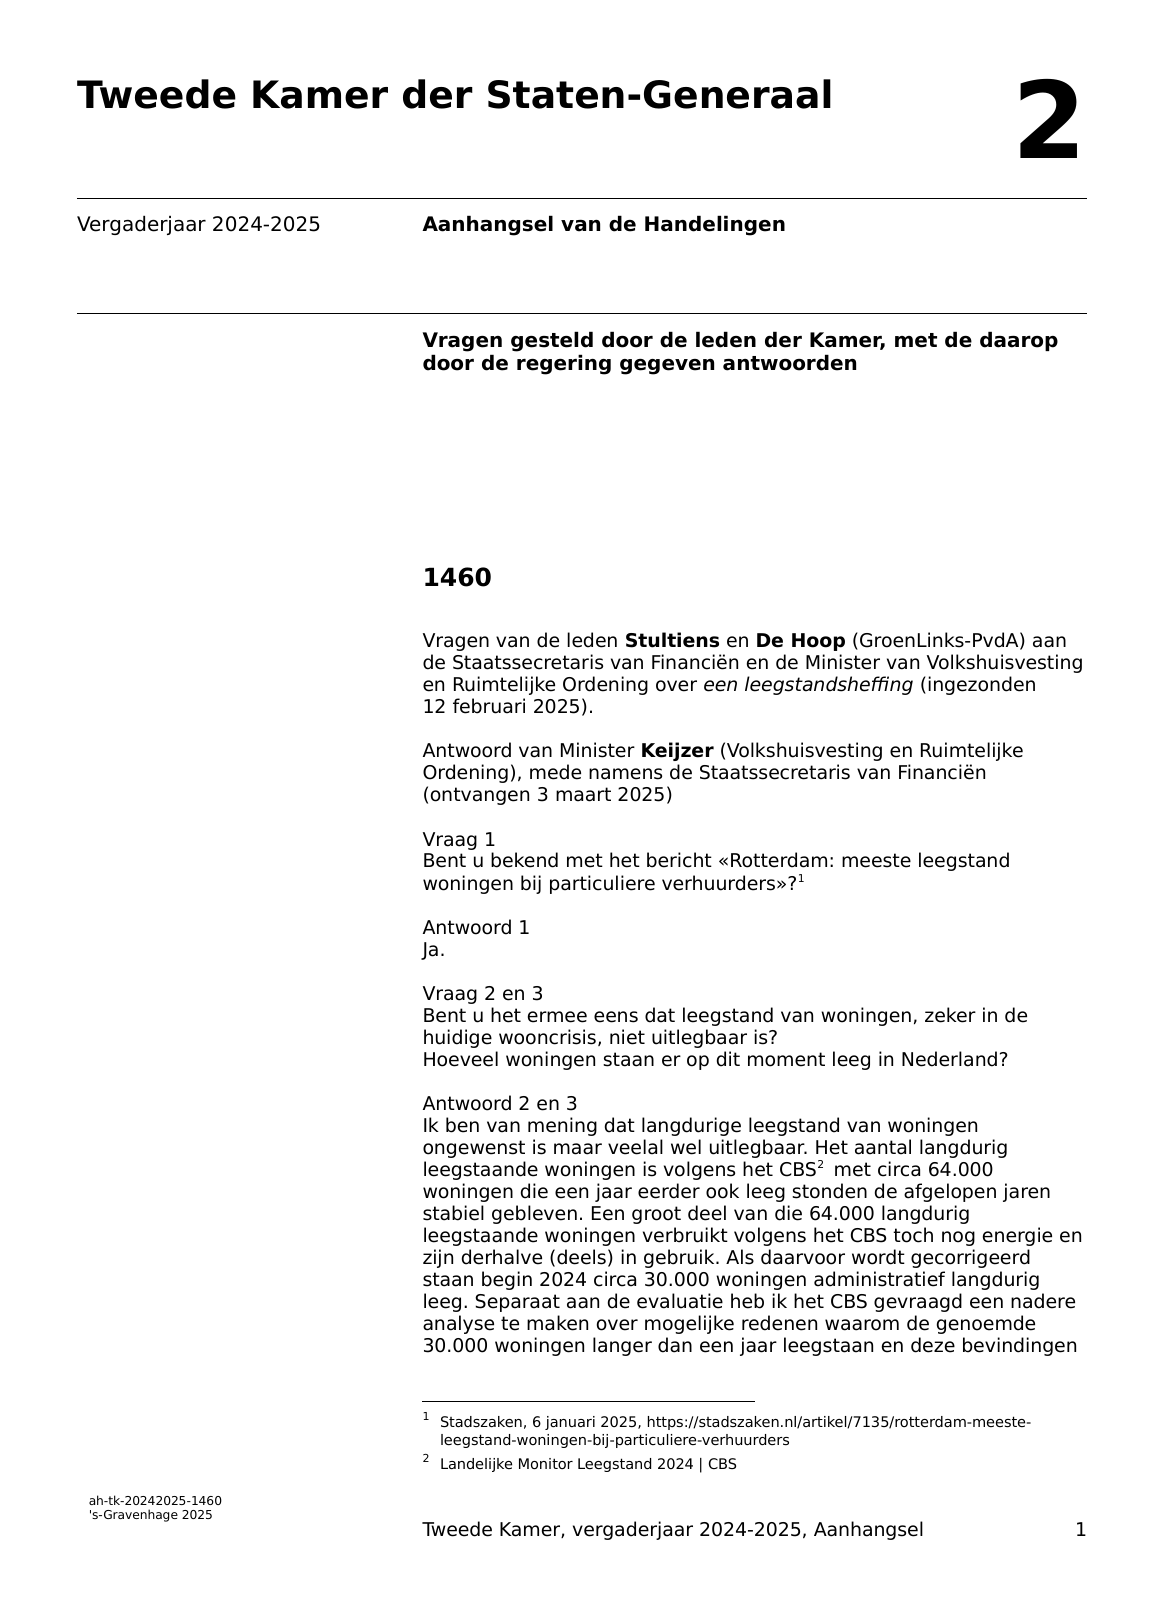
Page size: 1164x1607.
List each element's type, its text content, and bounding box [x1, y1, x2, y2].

text Vraag 2 en 3 [422, 983, 1087, 1005]
table_cell Aanhangsel van de Handelingen [422, 199, 1087, 313]
text Ik ben van mening dat langdurige leegstand van woningen ongewenst is maar veelal wel uitlegbaar. Het aantal langdurig leegstaande woningen is volgens het CBS met circa 64.000 woningen die een jaar eerder ook leeg stonden de afgelopen jaren stabiel gebleven. Een groot deel van die 64.000 langdurig leegstaande woningen verbruikt volgens het CBS toch nog energie en zijn derhalve (deels) in gebruik. Als daarvoor wordt gecorrigeerd staan begin 2024 circa 30.000 woningen administratief langdurig leeg. Separaat aan de evaluatie heb ik het CBS gevraagd een nadere analyse te maken over mogelijke redenen waarom de genoemde 30.000 woningen langer dan een jaar leegstaan en deze bevindingen [422, 1115, 1087, 1357]
text Bent u het ermee eens dat leegstand van woningen, zeker in de huidige wooncrisis, niet uitlegbaar is? [422, 1005, 1087, 1049]
text Vraag 1 [422, 828, 1087, 850]
text Vragen van de leden Stultiens en De Hoop (GroenLinks-PvdA) aan de Staatssecretaris van Financiën en de Minister van Volkshuisvesting en Ruimtelijke Ordening over een leegstandsheffing (ingezonden 12 februari 2025). [422, 630, 1087, 718]
text Bent u bekend met het bericht «Rotterdam: meeste leegstand woningen bij particuliere verhuurders»? [422, 850, 1087, 894]
table_cell Vergaderjaar 2024-2025 [77, 199, 422, 313]
text Antwoord 1 [422, 917, 1087, 938]
text 1460 [422, 563, 1087, 592]
table_cell Vragen gesteld door de leden der Kamer, met de daarop door de regering gegeven antwoorden [422, 314, 1087, 375]
text Landelijke Monitor Leegstand 2024 | CBS [422, 1452, 1087, 1474]
text Antwoord van Minister Keijzer (Volkshuisvesting en Ruimtelijke Ordening), mede namens de Staatssecretaris van Financiën (ontvangen 3 maart 2025) [422, 740, 1087, 806]
text Stadszaken, 6 januari 2025, https://stadszaken.nl/artikel/7135/rotterdam-meeste-leegstand-woningen-bij-particuliere-verhuurders [422, 1410, 1087, 1449]
text ah-tk-20242025-1460 [88, 1494, 323, 1508]
table_cell [77, 314, 422, 375]
text 's-Gravenhage 2025 [88, 1508, 323, 1522]
table_header 2 [886, 59, 1087, 198]
text Hoeveel woningen staan er op dit moment leeg in Nederland? [422, 1049, 1087, 1071]
text Antwoord 2 en 3 [422, 1093, 1087, 1115]
table_header Tweede Kamer der Staten-Generaal [77, 59, 886, 198]
text Ja. [422, 938, 1087, 961]
